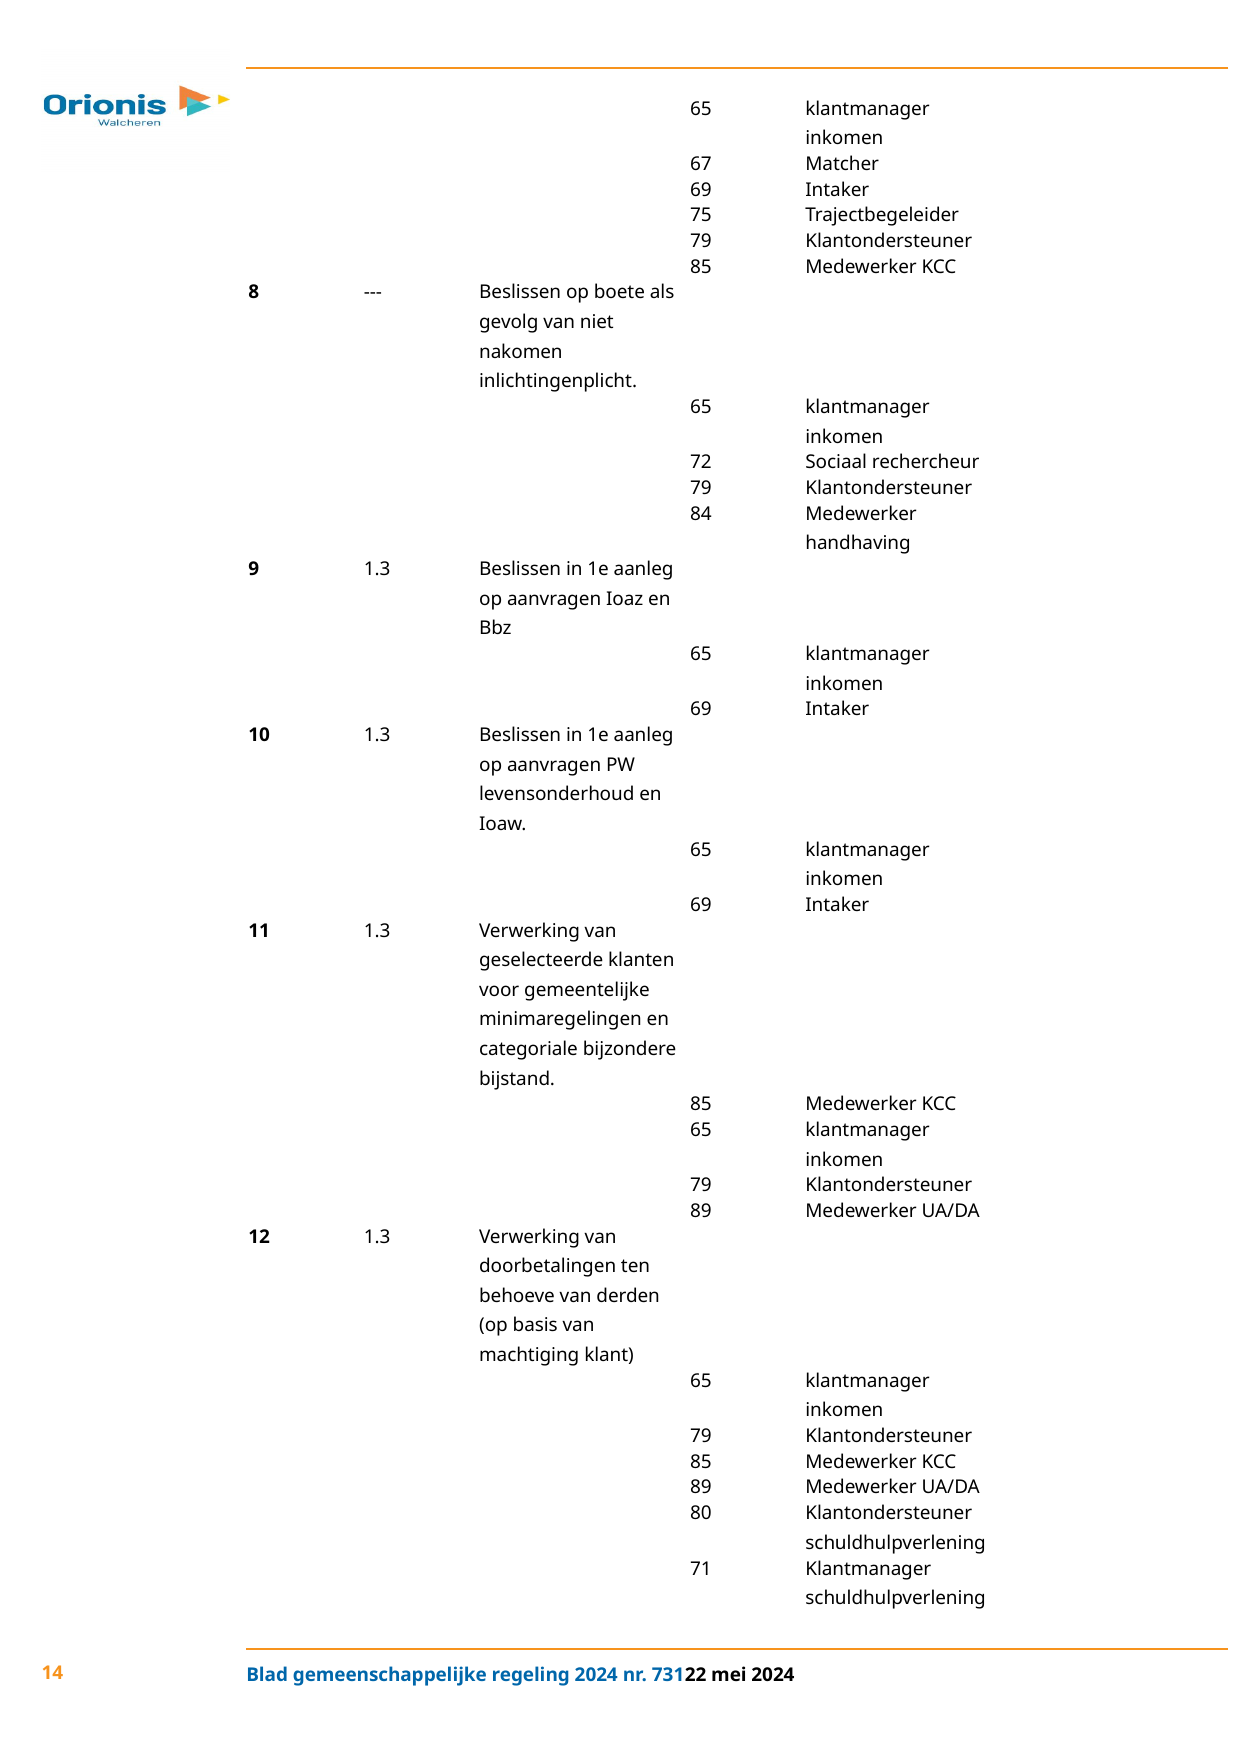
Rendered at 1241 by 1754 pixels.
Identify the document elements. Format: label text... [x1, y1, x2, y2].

table_cell Beslissen op boete als gevolg van niet nakomen inlichtingenplicht. [479, 279, 690, 393]
table_cell [364, 1090, 479, 1116]
table_cell [479, 1448, 690, 1474]
table_cell [479, 836, 690, 891]
table_cell [364, 836, 479, 891]
table_cell [364, 696, 479, 721]
table_cell [479, 202, 690, 227]
table_cell [364, 202, 479, 227]
table_cell Klantondersteuner [805, 474, 1011, 500]
table_cell [479, 1367, 690, 1422]
table_cell Klantmanager schuldhulpverlening [805, 1555, 1011, 1610]
table_cell Verwerking van geselecteerde klanten voor gemeentelijke minimaregelingen en categoriale bijzondere bijstand. [479, 917, 690, 1090]
table_cell [364, 1422, 479, 1448]
table_cell [248, 891, 363, 917]
table_cell klantmanager inkomen [805, 1367, 1011, 1422]
table_cell [690, 555, 805, 640]
table_cell 65 [690, 95, 805, 150]
table_cell [364, 1171, 479, 1197]
table_cell [364, 640, 479, 696]
table_cell Medewerker KCC [805, 1090, 1011, 1116]
table_cell 72 [690, 449, 805, 474]
table_cell Trajectbegeleider [805, 202, 1011, 227]
table_cell 79 [690, 474, 805, 500]
table_cell Medewerker KCC [805, 1448, 1011, 1474]
table_cell [364, 449, 479, 474]
table_cell 65 [690, 1116, 805, 1171]
table_cell [248, 640, 363, 696]
table_cell [479, 1555, 690, 1610]
table_cell [479, 1474, 690, 1499]
table_cell 65 [690, 836, 805, 891]
table_cell [479, 640, 690, 696]
table_cell [690, 279, 805, 393]
table_cell [248, 1500, 363, 1555]
table_cell 1.3 [364, 917, 479, 1090]
table_cell [1011, 253, 1152, 279]
table_cell Intaker [805, 176, 1011, 202]
table_cell [479, 891, 690, 917]
table_cell [248, 1116, 363, 1171]
table_cell 65 [690, 640, 805, 696]
table_cell [1011, 1197, 1152, 1223]
table_cell [364, 1448, 479, 1474]
table_cell Klantondersteuner [805, 1422, 1011, 1448]
table_cell [248, 393, 363, 448]
table_cell Verwerking van doorbetalingen ten behoeve van derden (op basis van machtiging klant) [479, 1223, 690, 1367]
table_cell [364, 1367, 479, 1422]
table_cell [364, 1500, 479, 1555]
table_cell [479, 176, 690, 202]
table_cell [479, 95, 690, 150]
table_cell [1011, 279, 1152, 393]
table_cell 85 [690, 253, 805, 279]
table_cell [690, 721, 805, 836]
table_cell [248, 95, 363, 150]
table_cell [479, 1197, 690, 1223]
table_cell [364, 393, 479, 448]
table_cell [1011, 500, 1152, 555]
table_cell [364, 253, 479, 279]
table_cell 84 [690, 500, 805, 555]
table_cell Klantondersteuner schuldhulpverlening [805, 1500, 1011, 1555]
table_cell [364, 474, 479, 500]
table_cell [364, 176, 479, 202]
table_cell [1011, 150, 1152, 176]
table_cell Beslissen in 1e aanleg op aanvragen PW levensonderhoud en Ioaw. [479, 721, 690, 836]
table_cell [1011, 474, 1152, 500]
table_cell 65 [690, 1367, 805, 1422]
table_cell [1011, 1474, 1152, 1499]
table_cell [364, 1474, 479, 1499]
table_cell [248, 253, 363, 279]
table_cell [248, 1367, 363, 1422]
table_cell [1011, 1422, 1152, 1448]
table_cell [690, 917, 805, 1090]
table_cell 9 [248, 555, 363, 640]
table_cell 1.3 [364, 555, 479, 640]
table_cell [248, 1422, 363, 1448]
table_cell [248, 227, 363, 253]
table_cell [1011, 95, 1152, 150]
table_cell Beslissen in 1e aanleg op aanvragen Ioaz en Bbz [479, 555, 690, 640]
table_cell [364, 500, 479, 555]
table_cell klantmanager inkomen [805, 640, 1011, 696]
table_cell [248, 696, 363, 721]
table_cell Matcher [805, 150, 1011, 176]
table_cell Medewerker KCC [805, 253, 1011, 279]
table_cell [1011, 1171, 1152, 1197]
table_cell klantmanager inkomen [805, 95, 1011, 150]
table_cell [479, 150, 690, 176]
table_cell [1011, 1448, 1152, 1474]
table_cell Medewerker UA/DA [805, 1474, 1011, 1499]
table_cell 71 [690, 1555, 805, 1610]
table_cell 79 [690, 1422, 805, 1448]
table_cell [1011, 1090, 1152, 1116]
table_cell Sociaal rechercheur [805, 449, 1011, 474]
table_cell 79 [690, 227, 805, 253]
table_cell 65 [690, 393, 805, 448]
table_cell [479, 227, 690, 253]
table_cell Intaker [805, 891, 1011, 917]
table_cell [1011, 202, 1152, 227]
table_cell Klantondersteuner [805, 1171, 1011, 1197]
table_cell [805, 279, 1011, 393]
table_cell 85 [690, 1448, 805, 1474]
table_cell 79 [690, 1171, 805, 1197]
table_cell [1011, 696, 1152, 721]
table_cell [479, 253, 690, 279]
table_cell [479, 1422, 690, 1448]
table_cell 69 [690, 891, 805, 917]
table_cell 89 [690, 1474, 805, 1499]
table_cell klantmanager inkomen [805, 836, 1011, 891]
table_cell [1011, 917, 1152, 1090]
table_cell 89 [690, 1197, 805, 1223]
table_cell [1011, 640, 1152, 696]
table_cell Klantondersteuner [805, 227, 1011, 253]
table_cell [1011, 555, 1152, 640]
table_cell [1011, 393, 1152, 448]
table_cell [248, 176, 363, 202]
table_cell [364, 95, 479, 150]
table_cell 11 [248, 917, 363, 1090]
table_cell [248, 202, 363, 227]
table_cell [1011, 1116, 1152, 1171]
table_cell Medewerker handhaving [805, 500, 1011, 555]
table_cell [1011, 1223, 1152, 1367]
table_cell [248, 1171, 363, 1197]
table_cell 8 [248, 279, 363, 393]
table_cell [1011, 891, 1152, 917]
table_cell [805, 555, 1011, 640]
table_cell 85 [690, 1090, 805, 1116]
table_cell 69 [690, 696, 805, 721]
table_cell [479, 474, 690, 500]
picture [41, 47, 231, 172]
table_cell [805, 1223, 1011, 1367]
table_cell [248, 1090, 363, 1116]
table_cell 80 [690, 1500, 805, 1555]
table_cell [479, 500, 690, 555]
table_cell klantmanager inkomen [805, 1116, 1011, 1171]
table_cell [479, 1500, 690, 1555]
table_cell [1011, 227, 1152, 253]
table_cell --- [364, 279, 479, 393]
table_cell [479, 1171, 690, 1197]
table_cell [248, 1474, 363, 1499]
table_cell [364, 1555, 479, 1610]
table_cell [479, 1116, 690, 1171]
table_cell [690, 1223, 805, 1367]
table_cell 12 [248, 1223, 363, 1367]
table_cell [1011, 176, 1152, 202]
table_cell [248, 1448, 363, 1474]
table_cell [1011, 1367, 1152, 1422]
table_cell [248, 500, 363, 555]
table_cell [364, 150, 479, 176]
table_cell [248, 150, 363, 176]
table_cell [805, 721, 1011, 836]
table_cell [1011, 836, 1152, 891]
table_cell [364, 1197, 479, 1223]
table_cell [1011, 1555, 1152, 1610]
table_cell [364, 227, 479, 253]
table_cell [364, 1116, 479, 1171]
table_cell 75 [690, 202, 805, 227]
table_cell [1011, 1500, 1152, 1555]
table_cell [479, 449, 690, 474]
table_cell [364, 891, 479, 917]
table_cell [248, 449, 363, 474]
table_cell [479, 393, 690, 448]
table_cell 10 [248, 721, 363, 836]
table_cell 67 [690, 150, 805, 176]
table_cell Medewerker UA/DA [805, 1197, 1011, 1223]
table_cell 69 [690, 176, 805, 202]
table_cell [479, 1090, 690, 1116]
table_cell [805, 917, 1011, 1090]
table_cell [248, 1197, 363, 1223]
table_cell [248, 1555, 363, 1610]
table_cell klantmanager inkomen [805, 393, 1011, 448]
table_cell [1011, 449, 1152, 474]
table_cell [248, 474, 363, 500]
table_cell [1011, 721, 1152, 836]
table_cell 1.3 [364, 721, 479, 836]
table_cell [479, 696, 690, 721]
table_cell [248, 836, 363, 891]
table_cell 1.3 [364, 1223, 479, 1367]
table_cell Intaker [805, 696, 1011, 721]
